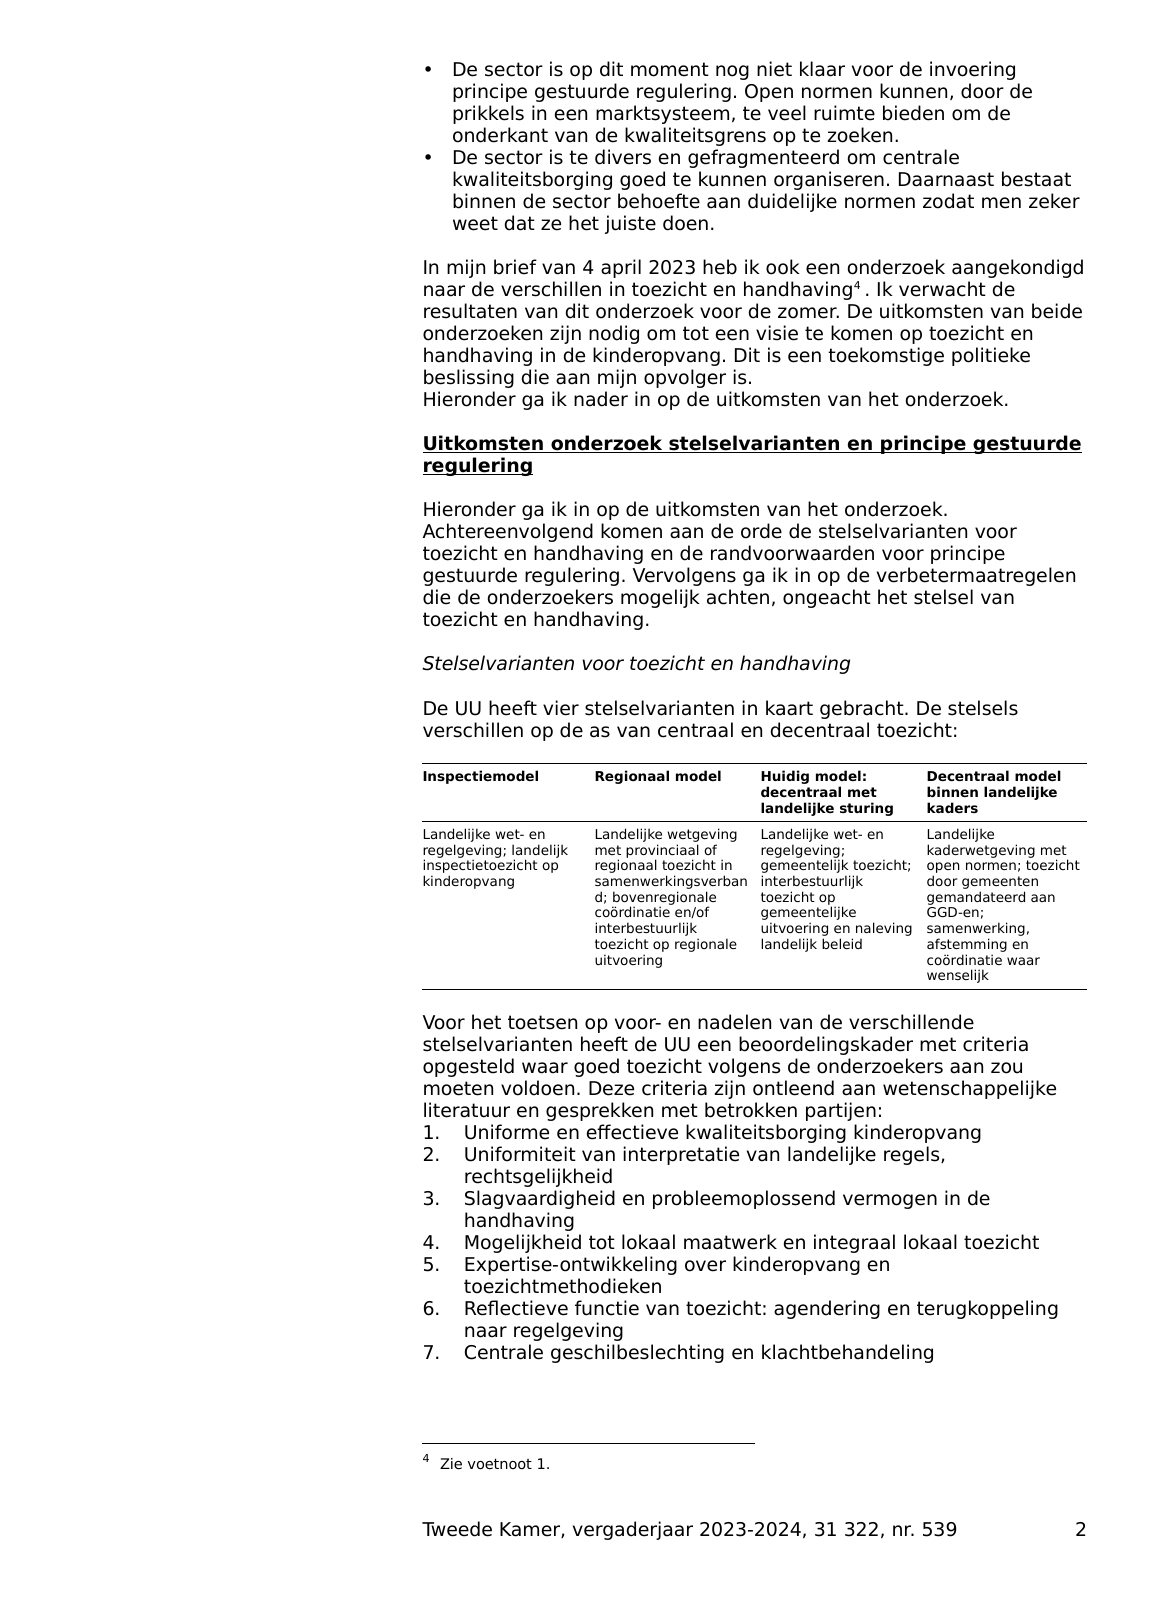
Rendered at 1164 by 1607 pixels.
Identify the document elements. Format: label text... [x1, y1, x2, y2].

text • De sector is op dit moment nog niet klaar voor de invoering principe gestuurde regulering. Open normen kunnen, door de prikkels in een marktsysteem, te veel ruimte bieden om de onderkant van de kwaliteitsgrens op te zoeken. [422, 59, 1087, 147]
text 2. Uniformiteit van interpretatie van landelijke regels, rechtsgelijkheid [422, 1144, 1087, 1188]
text 3. Slagvaardigheid en probleemoplossend vermogen in de handhaving [422, 1188, 1087, 1232]
table_header Inspectiemodel [422, 764, 588, 821]
table_cell Landelijke wet- en regelgeving; landelijk inspectietoezicht op kinderopvang [422, 822, 588, 989]
text Voor het toetsen op voor- en nadelen van de verschillende stelselvarianten heeft de UU een beoordelingskader met criteria opgesteld waar goed toezicht volgens de onderzoekers aan zou moeten voldoen. Deze criteria zijn ontleend aan wetenschappelijke literatuur en gesprekken met betrokken partijen: [422, 1012, 1087, 1122]
text In mijn brief van 4 april 2023 heb ik ook een onderzoek aangekondigd naar de verschillen in toezicht en handhaving. Ik verwacht de resultaten van dit onderzoek voor de zomer. De uitkomsten van beide onderzoeken zijn nodig om tot een visie te komen op toezicht en handhaving in de kinderopvang. Dit is een toekomstige politieke beslissing die aan mijn opvolger is. [422, 257, 1087, 389]
text 4. Mogelijkheid tot lokaal maatwerk en integraal lokaal toezicht [422, 1232, 1087, 1254]
subtitle Uitkomsten onderzoek stelselvarianten en principe gestuurde regulering [422, 433, 1087, 477]
text 7. Centrale geschilbeslechting en klachtbehandeling [422, 1342, 1087, 1363]
text 5. Expertise-ontwikkeling over kinderopvang en toezichtmethodieken [422, 1254, 1087, 1298]
text De UU heeft vier stelselvarianten in kaart gebracht. De stelsels verschillen op de as van centraal en decentraal toezicht: [422, 697, 1087, 741]
table_header Decentraal model binnen landelijke kaders [921, 764, 1087, 821]
table_cell Landelijke wet- en regelgeving; gemeentelijk toezicht; interbestuurlijk toezicht op gemeentelijke uitvoering en naleving landelijk beleid [754, 822, 921, 989]
table_header Regionaal model [588, 764, 754, 821]
text Hieronder ga ik nader in op de uitkomsten van het onderzoek. [422, 389, 1087, 411]
text Hieronder ga ik in op de uitkomsten van het onderzoek. Achtereenvolgend komen aan de orde de stelselvarianten voor toezicht en handhaving en de randvoorwaarden voor principe gestuurde regulering. Vervolgens ga ik in op de verbetermaatregelen die de onderzoekers mogelijk achten, ongeacht het stelsel van toezicht en handhaving. [422, 499, 1087, 631]
text • De sector is te divers en gefragmenteerd om centrale kwaliteitsborging goed te kunnen organiseren. Daarnaast bestaat binnen de sector behoefte aan duidelijke normen zodat men zeker weet dat ze het juiste doen. [422, 147, 1087, 235]
text 6. Reflectieve functie van toezicht: agendering en terugkoppeling naar regelgeving [422, 1298, 1087, 1342]
text Zie voetnoot 1. [422, 1452, 1087, 1474]
table_cell Landelijke wetgeving met provinciaal of regionaal toezicht in samenwerkingsverband; bovenregionale coördinatie en/of interbestuurlijk toezicht op regionale uitvoering [588, 822, 754, 989]
table_cell Landelijke kaderwetgeving met open normen; toezicht door gemeenten gemandateerd aan GGD-en; samenwerking, afstemming en coördinatie waar wenselijk [921, 822, 1087, 989]
text 1. Uniforme en effectieve kwaliteitsborging kinderopvang [422, 1122, 1087, 1144]
subtitle Stelselvarianten voor toezicht en handhaving [422, 653, 1087, 675]
table_header Huidig model: decentraal met landelijke sturing [754, 764, 921, 821]
